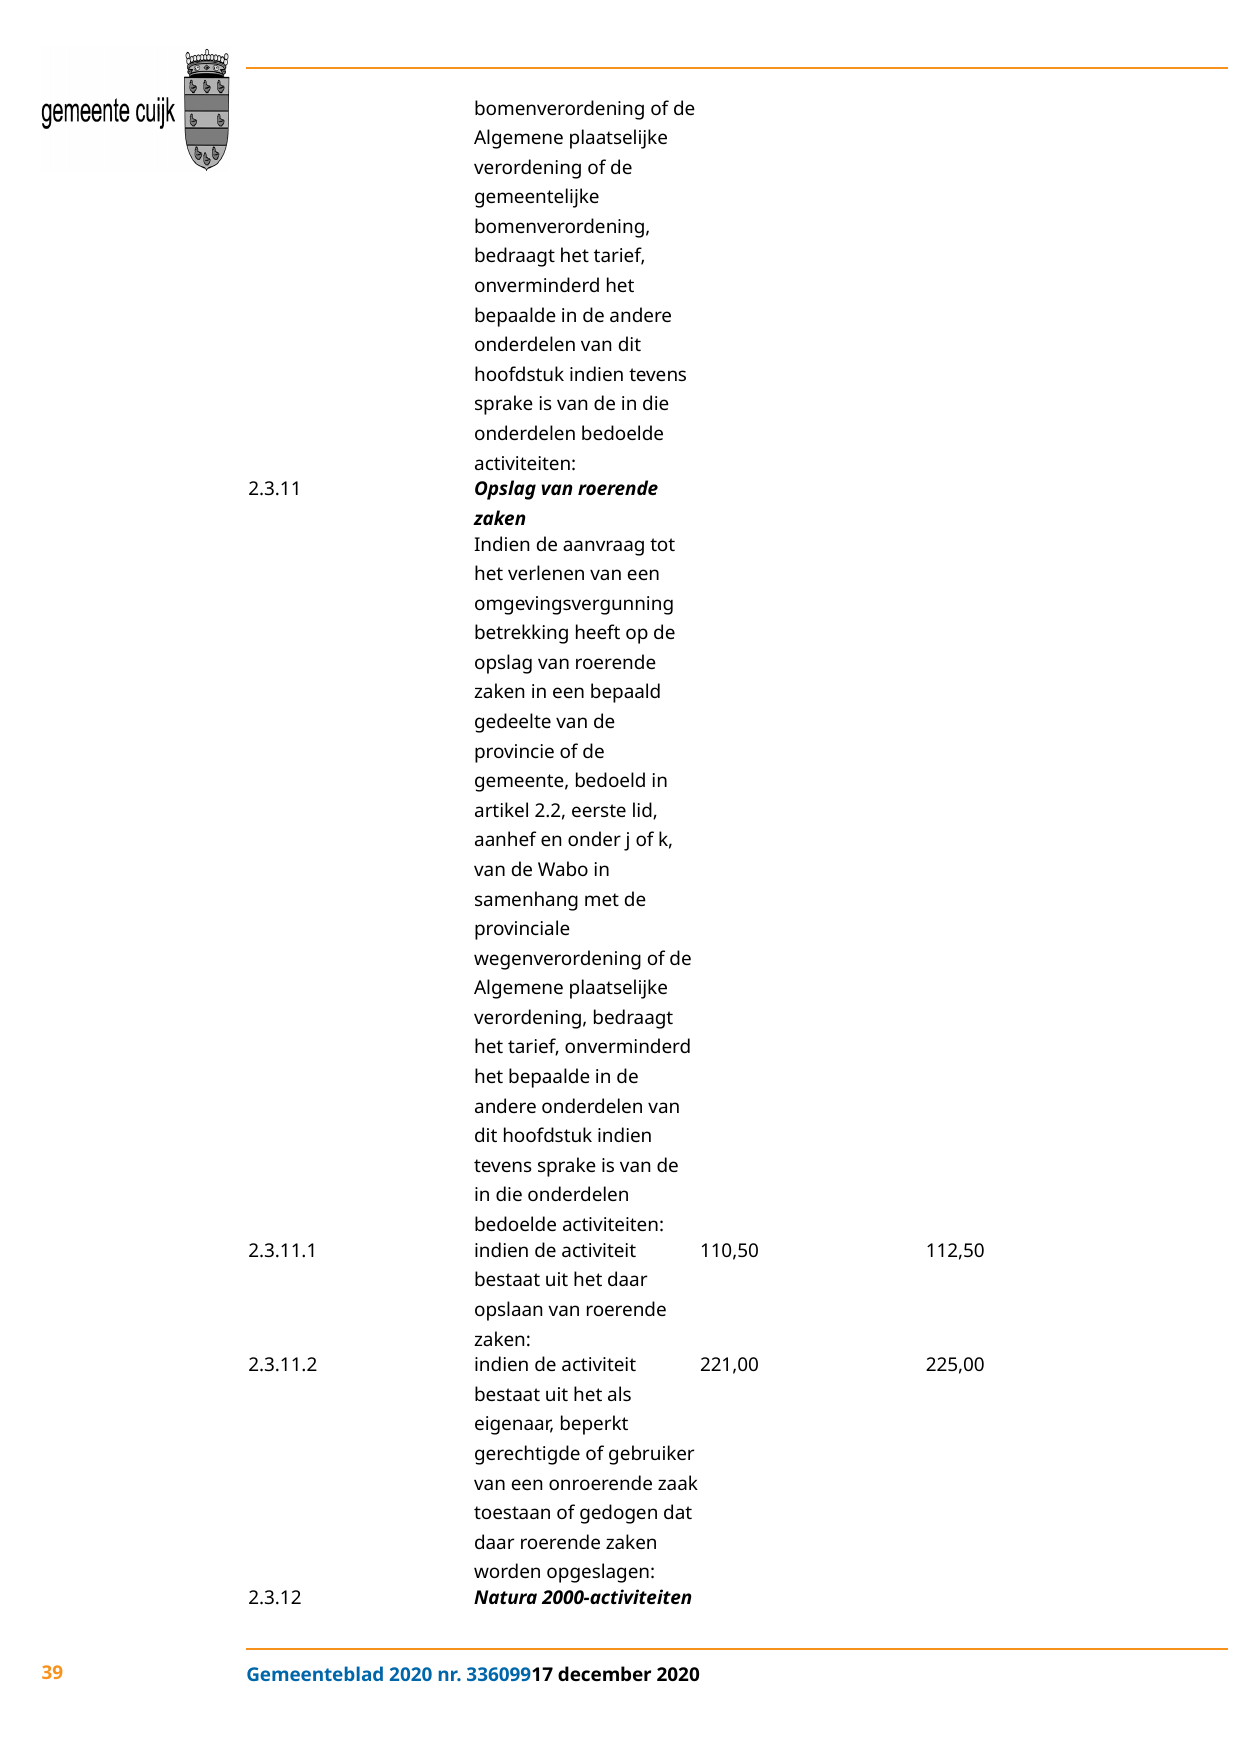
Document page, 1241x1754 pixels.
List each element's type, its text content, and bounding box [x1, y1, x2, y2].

table_cell 2.3.11.1 [248, 1237, 474, 1351]
table_cell Opslag van roerende zaken [474, 476, 700, 531]
table_cell Indien de aanvraag tot het verlenen van een omgevingsvergunning betrekking heeft op de opslag van roerende zaken in een bepaald gedeelte van de provincie of de gemeente, bedoeld in artikel 2.2, eerste lid, aanhef en onder j of k, van de Wabo in samenhang met de provinciale wegenverordening of de Algemene plaatselijke verordening, bedraagt het tarief, onverminderd het bepaalde in de andere onderdelen van dit hoofdstuk indien tevens sprake is van de in die onderdelen bedoelde activiteiten: [474, 531, 700, 1237]
table_cell [248, 95, 474, 476]
table_cell Natura 2000-activiteiten [474, 1584, 700, 1610]
table_cell [700, 1584, 926, 1610]
table_cell [248, 531, 474, 1237]
table_cell 221,00 [700, 1351, 926, 1584]
table_cell 225,00 [926, 1351, 1152, 1584]
table_cell [926, 95, 1152, 476]
table_cell 2.3.12 [248, 1584, 474, 1610]
table_cell [926, 531, 1152, 1237]
table_cell [700, 95, 926, 476]
table_cell [926, 1584, 1152, 1610]
table_cell [700, 476, 926, 531]
table_cell 2.3.11.2 [248, 1351, 474, 1584]
table_cell 110,50 [700, 1237, 926, 1351]
table_cell 112,50 [926, 1237, 1152, 1351]
table_cell 2.3.11 [248, 476, 474, 531]
table_cell bomenverordening of de Algemene plaatselijke verordening of de gemeentelijke bomenverordening, bedraagt het tarief, onverminderd het bepaalde in de andere onderdelen van dit hoofdstuk indien tevens sprake is van de in die onderdelen bedoelde activiteiten: [474, 95, 700, 476]
table_cell [926, 476, 1152, 531]
table_cell indien de activiteit bestaat uit het als eigenaar, beperkt gerechtigde of gebruiker van een onroerende zaak toestaan of gedogen dat daar roerende zaken worden opgeslagen: [474, 1351, 700, 1584]
picture [41, 47, 231, 172]
table_cell indien de activiteit bestaat uit het daar opslaan van roerende zaken: [474, 1237, 700, 1351]
table_cell [700, 531, 926, 1237]
